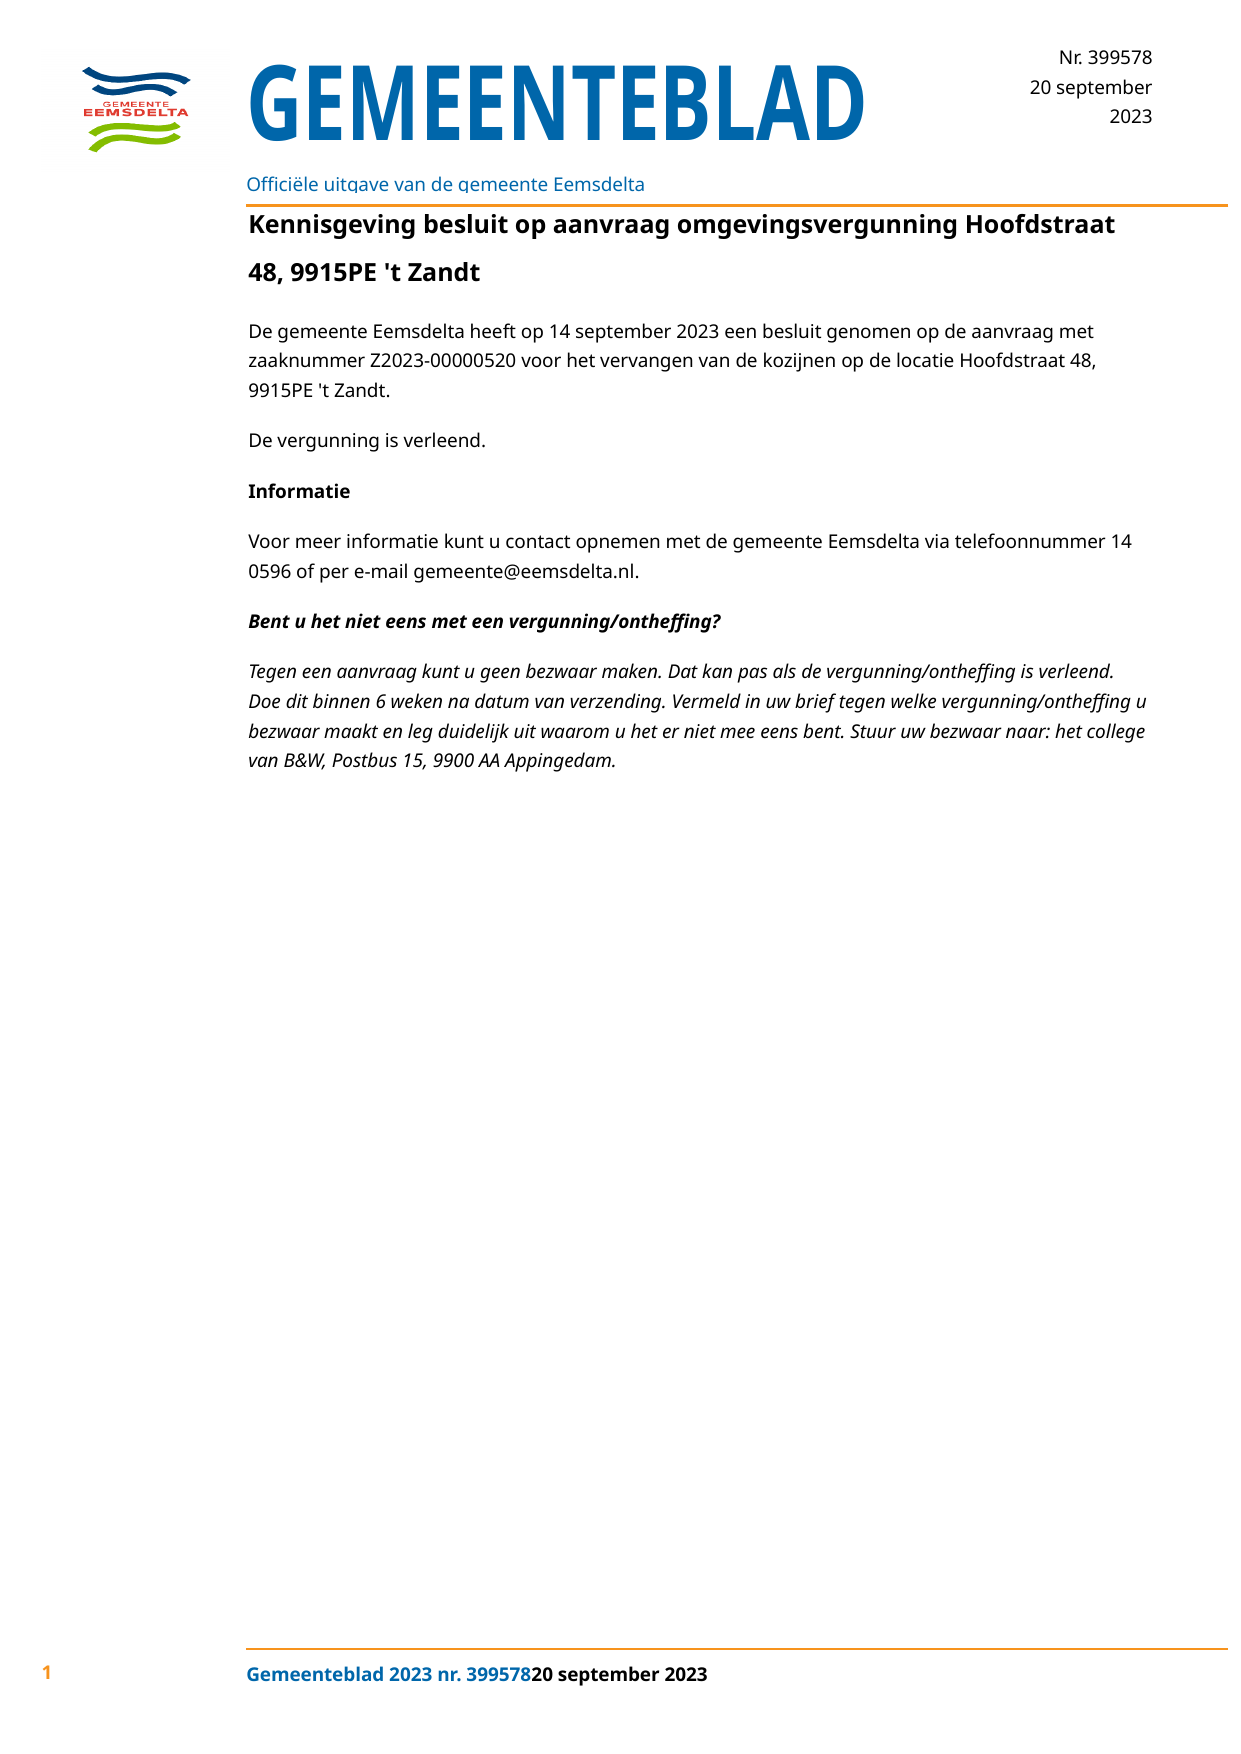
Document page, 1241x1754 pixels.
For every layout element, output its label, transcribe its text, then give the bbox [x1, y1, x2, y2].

text Bent u het niet eens met een vergunning/ontheffing? [248, 608, 1152, 634]
text Kennisgeving besluit op aanvraag omgevingsvergunning Hoofdstraat 48, 9915PE 't Zandt [248, 207, 1152, 288]
text Informatie [248, 478, 1152, 504]
text De vergunning is verleend. [248, 427, 1152, 453]
text Tegen een aanvraag kunt u geen bezwaar maken. Dat kan pas als de vergunning/ontheffing is verleend. Doe dit binnen 6 weken na datum van verzending. Vermeld in uw brief tegen welke vergunning/ontheffing u bezwaar maakt en leg duidelijk uit waarom u het er niet mee eens bent. Stuur uw bezwaar naar: het college van B&W, Postbus 15, 9900 AA Appingedam. [248, 659, 1152, 773]
text De gemeente Eemsdelta heeft op 14 september 2023 een besluit genomen op de aanvraag met zaaknummer Z2023-00000520 voor het vervangen van de kozijnen op de locatie Hoofdstraat 48, 9915PE 't Zandt. [248, 318, 1152, 403]
text Voor meer informatie kunt u contact opnemen met de gemeente Eemsdelta via telefoonnummer 14 0596 of per e-mail gemeente@eemsdelta.nl. [248, 528, 1152, 584]
picture [41, 47, 231, 172]
